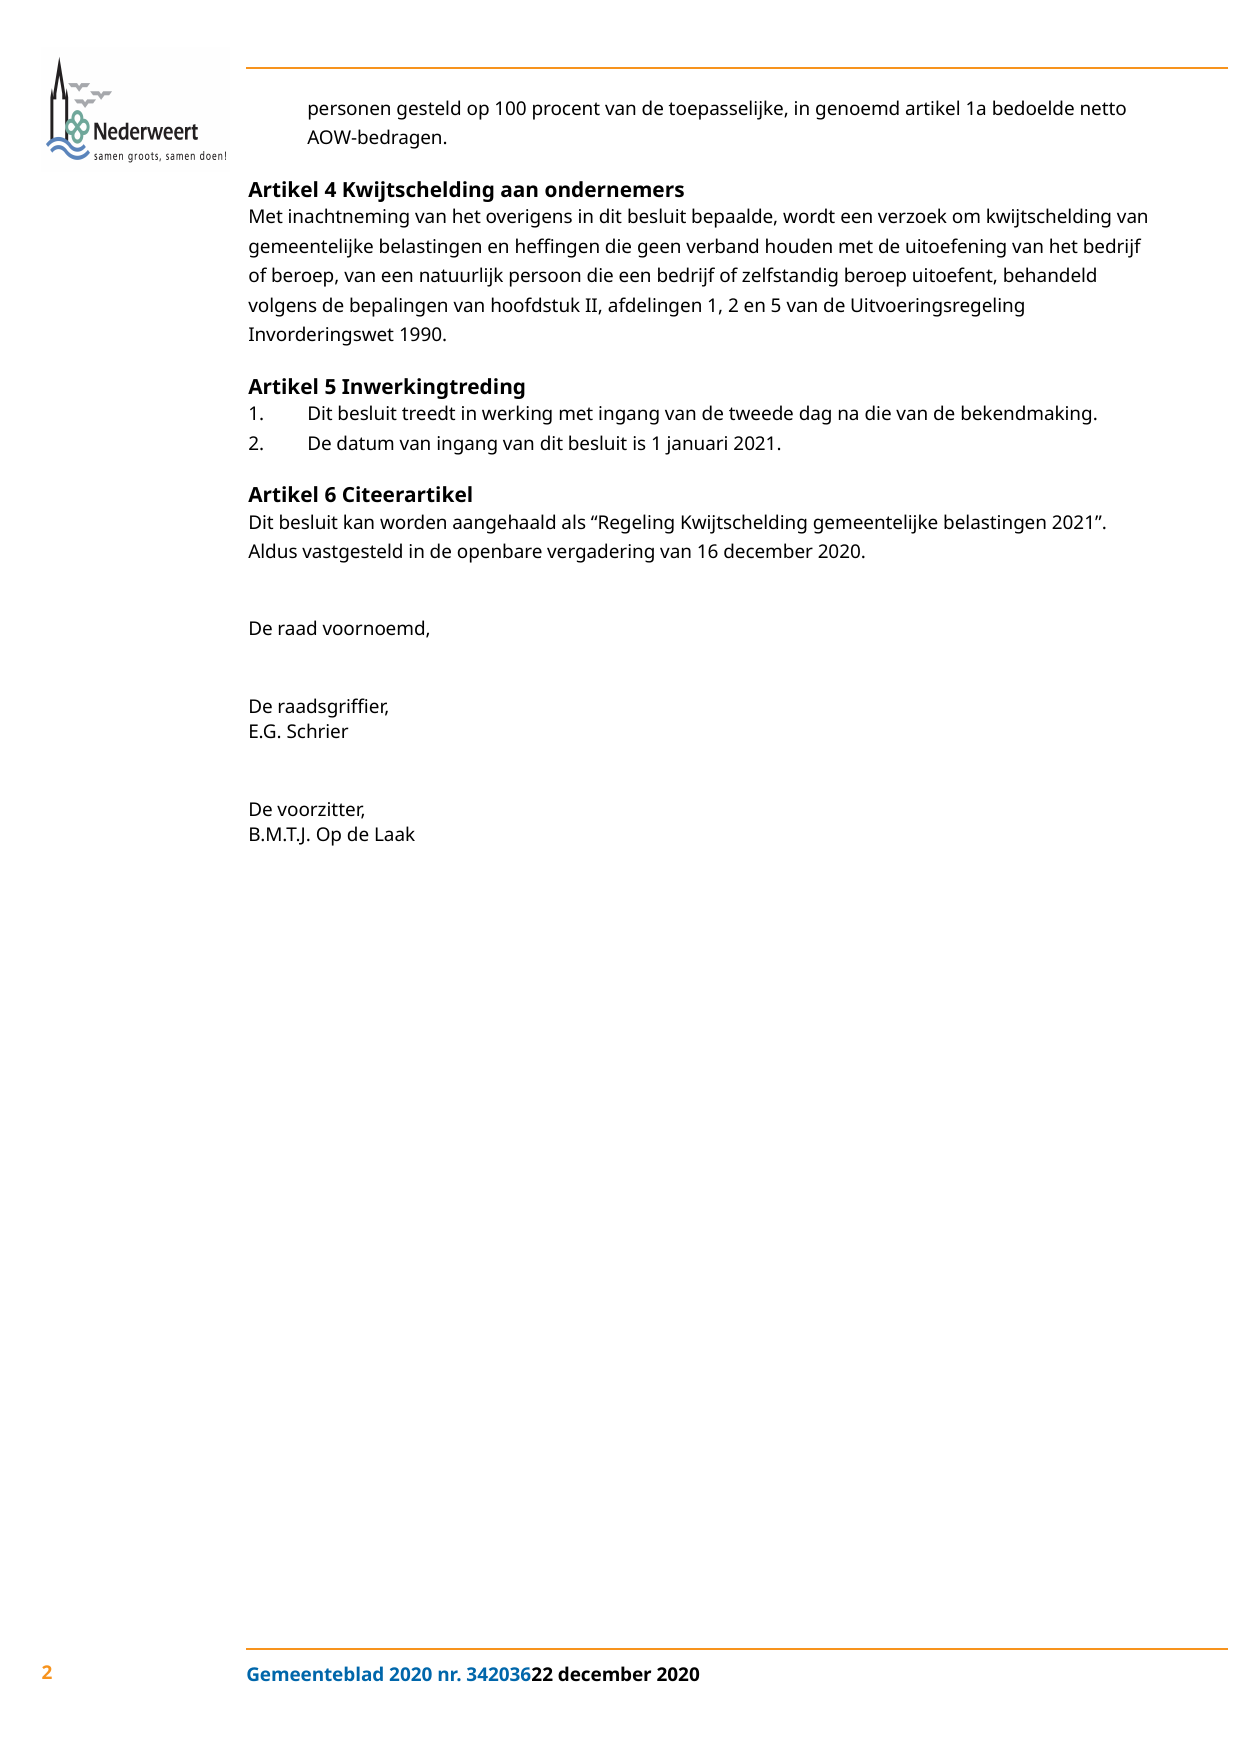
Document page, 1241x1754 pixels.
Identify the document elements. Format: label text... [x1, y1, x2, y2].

text gemeentelijke belastingen en heffingen die geen verband houden met de uitoefening van het bedrijf [248, 233, 1152, 258]
text of beroep, van een natuurlijk persoon die een bedrijf of zelfstandig beroep uitoefent, behandeld [248, 262, 1152, 288]
list Dit besluit treedt in werking met ingang van de tweede dag na die van de bekendmaking. [248, 400, 1152, 426]
text De raad voornoemd, [248, 616, 1152, 641]
list De datum van ingang van dit besluit is 1 januari 2021. [248, 430, 1152, 456]
text Artikel 5 Inwerkingtreding [248, 372, 1152, 400]
text E.G. Schrier [248, 718, 1152, 744]
text De voorzitter, [248, 796, 1152, 821]
list personen gesteld op 100 procent van de toepasselijke, in genoemd artikel 1a bedoelde netto AOW-bedragen. [248, 95, 1152, 150]
text De raadsgriffier, [248, 693, 1152, 718]
text Met inachtneming van het overigens in dit besluit bepaalde, wordt een verzoek om kwijtschelding van [248, 203, 1152, 229]
text Dit besluit kan worden aangehaald als “Regeling Kwijtschelding gemeentelijke belastingen 2021”. [248, 509, 1152, 534]
text volgens de bepalingen van hoofdstuk II, afdelingen 1, 2 en 5 van de Uitvoeringsregeling Invorderingswet 1990. [248, 292, 1152, 347]
text B.M.T.J. Op de Laak [248, 821, 1152, 847]
text Artikel 6 Citeerartikel [248, 480, 1152, 509]
text Aldus vastgesteld in de openbare vergadering van 16 december 2020. [248, 538, 1152, 564]
picture [41, 47, 231, 172]
text Artikel 4 Kwijtschelding aan ondernemers [248, 175, 1152, 203]
